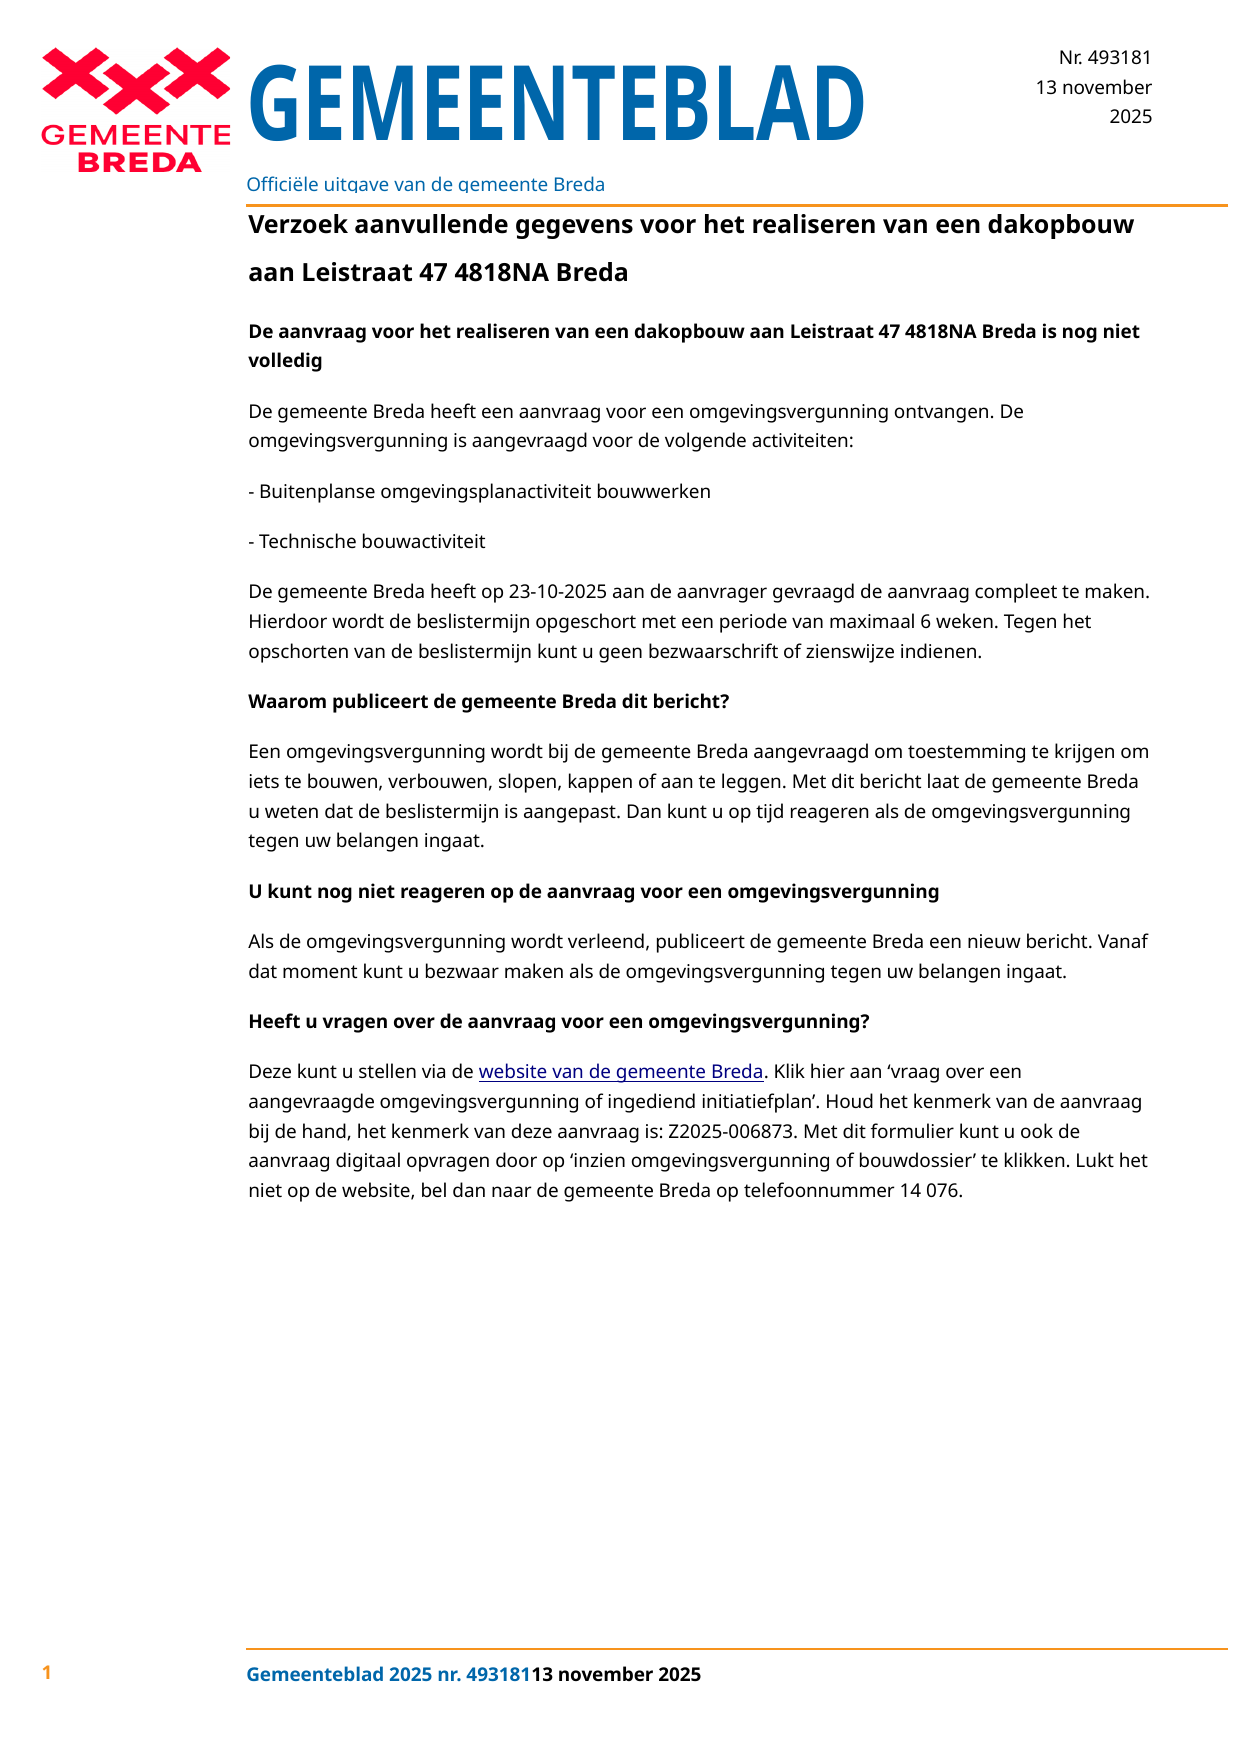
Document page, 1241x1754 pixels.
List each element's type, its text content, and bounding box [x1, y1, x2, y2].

text Waarom publiceert de gemeente Breda dit bericht? [248, 688, 1152, 714]
text Deze kunt u stellen via de website van de gemeente Breda. Klik hier aan ‘vraag over een aangevraagde omgevingsvergunning of ingediend initiatiefplan’. Houd het kenmerk van de aanvraag bij de hand, het kenmerk van deze aanvraag is: Z2025-006873. Met dit formulier kunt u ook de aanvraag digitaal opvragen door op ‘inzien omgevingsvergunning of bouwdossier’ te klikken. Lukt het niet op de website, bel dan naar de gemeente Breda op telefoonnummer 14 076. [248, 1059, 1152, 1203]
text De aanvraag voor het realiseren van een dakopbouw aan Leistraat 47 4818NA Breda is nog niet volledig [248, 318, 1152, 373]
picture [41, 47, 231, 172]
text Verzoek aanvullende gegevens voor het realiseren van een dakopbouw aan Leistraat 47 4818NA Breda [248, 207, 1152, 288]
text - Technische bouwactiviteit [248, 528, 1152, 554]
text Heeft u vragen over de aanvraag voor een omgevingsvergunning? [248, 1008, 1152, 1034]
text Als de omgevingsvergunning wordt verleend, publiceert de gemeente Breda een nieuw bericht. Vanaf dat moment kunt u bezwaar maken als de omgevingsvergunning tegen uw belangen ingaat. [248, 928, 1152, 984]
text U kunt nog niet reageren op de aanvraag voor een omgevingsvergunning [248, 878, 1152, 904]
text Een omgevingsvergunning wordt bij de gemeente Breda aangevraagd om toestemming te krijgen om iets te bouwen, verbouwen, slopen, kappen of aan te leggen. Met dit bericht laat de gemeente Breda u weten dat de beslistermijn is aangepast. Dan kunt u op tijd reageren als de omgevingsvergunning tegen uw belangen ingaat. [248, 739, 1152, 853]
text - Buitenplanse omgevingsplanactiviteit bouwwerken [248, 478, 1152, 504]
text De gemeente Breda heeft een aanvraag voor een omgevingsvergunning ontvangen. De omgevingsvergunning is aangevraagd voor de volgende activiteiten: [248, 398, 1152, 453]
text De gemeente Breda heeft op 23-10-2025 aan de aanvrager gevraagd de aanvraag compleet te maken. Hierdoor wordt de beslistermijn opgeschort met een periode van maximaal 6 weken. Tegen het opschorten van de beslistermijn kunt u geen bezwaarschrift of zienswijze indienen. [248, 579, 1152, 664]
